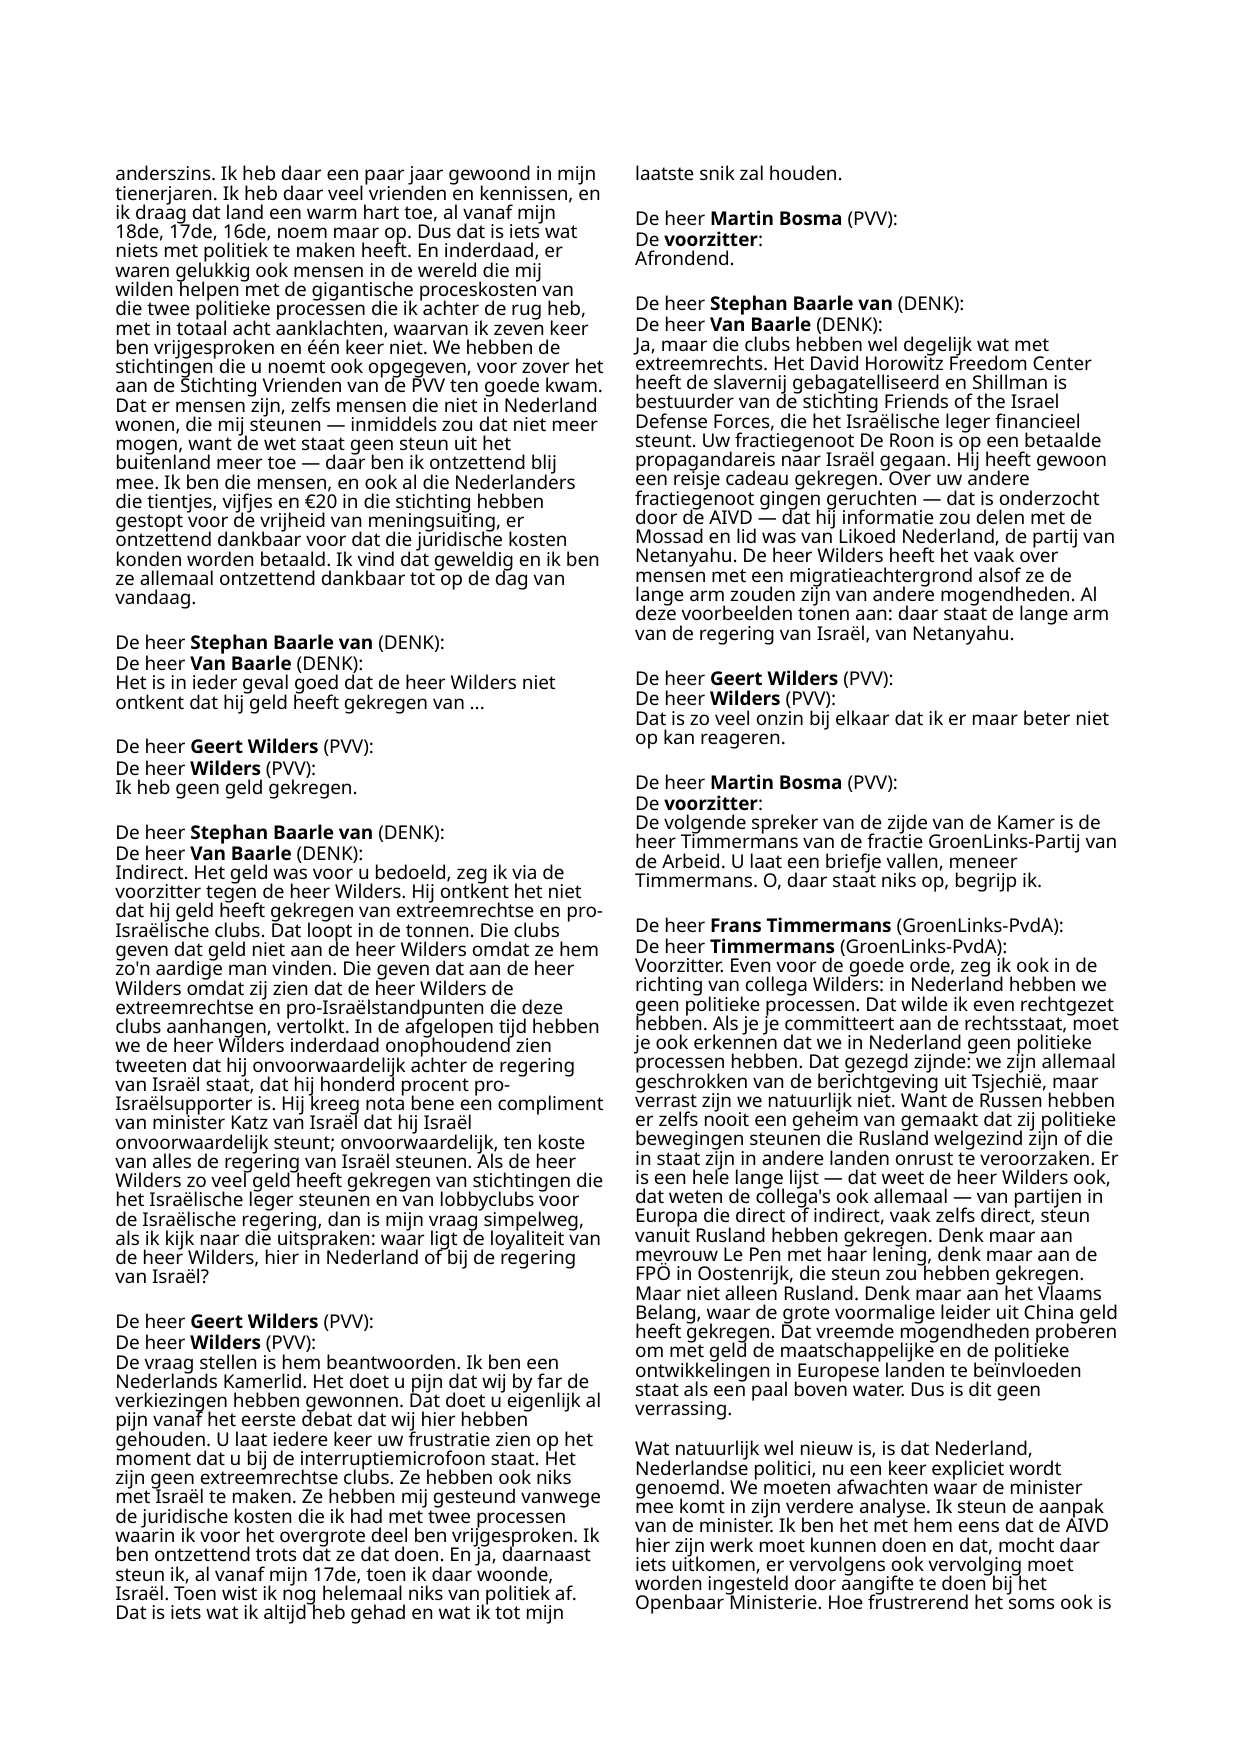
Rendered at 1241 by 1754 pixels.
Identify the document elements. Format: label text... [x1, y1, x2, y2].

text Afrondend. [635, 250, 1125, 270]
text De heer Wilders (PVV): [635, 690, 1125, 710]
text Wat natuurlijk wel nieuw is, is dat Nederland, Nederlandse politici, nu een keer expliciet wordt genoemd. We moeten afwachten waar de minister mee komt in zijn verdere analyse. Ik steun de aanpak van de minister. Ik ben het met hem eens dat de AIVD hier zijn werk moet kunnen doen en dat, mocht daar iets uitkomen, er vervolgens ook vervolging moet worden ingesteld door aangifte te doen bij het Openbaar Ministerie. Hoe frustrerend het soms ook is [635, 1440, 1125, 1614]
text De heer Geert Wilders (PVV): [115, 1309, 605, 1334]
text De heer Van Baarle (DENK): [635, 316, 1125, 336]
text De voorzitter: [635, 231, 1125, 250]
text Het is in ieder geval goed dat de heer Wilders niet ontkent dat hij geld heeft gekregen van ... [115, 674, 605, 713]
text Dat is zo veel onzin bij elkaar dat ik er maar beter niet op kan reageren. [635, 710, 1125, 748]
text De heer Martin Bosma (PVV): [635, 205, 1125, 231]
text De heer Stephan Baarle van (DENK): [115, 629, 605, 655]
text De voorzitter: [635, 795, 1125, 814]
text De heer Timmermans (GroenLinks-PvdA): [635, 938, 1125, 957]
text De heer Geert Wilders (PVV): [115, 734, 605, 759]
text De vraag stellen is hem beantwoorden. Ik ben een Nederlands Kamerlid. Het doet u pijn dat wij by far de verkiezingen hebben gewonnen. Dat doet u eigenlijk al pijn vanaf het eerste debat dat wij hier hebben gehouden. U laat iedere keer uw frustratie zien op het moment dat u bij de interruptiemicrofoon staat. Het zijn geen extreemrechtse clubs. Ze hebben ook niks met Israël te maken. Ze hebben mij gesteund vanwege de juridische kosten die ik had met twee processen waarin ik voor het overgrote deel ben vrijgesproken. Ik ben ontzettend trots dat ze dat doen. En ja, daarnaast steun ik, al vanaf mijn 17de, toen ik daar woonde, Israël. Toen wist ik nog helemaal niks van politiek af. Dat is iets wat ik altijd heb gehad en wat ik tot mijn [115, 1354, 605, 1623]
text De heer Frans Timmermans (GroenLinks-PvdA): [635, 912, 1125, 938]
text Indirect. Het geld was voor u bedoeld, zeg ik via de voorzitter tegen de heer Wilders. Hij ontkent het niet dat hij geld heeft gekregen van extreemrechtse en pro-Israëlische clubs. Dat loopt in de tonnen. Die clubs geven dat geld niet aan de heer Wilders omdat ze hem zo'n aardige man vinden. Die geven dat aan de heer Wilders omdat zij zien dat de heer Wilders de extreemrechtse en pro-Israëlstandpunten die deze clubs aanhangen, vertolkt. In de afgelopen tijd hebben we de heer Wilders inderdaad onophoudend zien tweeten dat hij onvoorwaardelijk achter de regering van Israël staat, dat hij honderd procent pro-Israëlsupporter is. Hij kreeg nota bene een compliment van minister Katz van Israël dat hij Israël onvoorwaardelijk steunt; onvoorwaardelijk, ten koste van alles de regering van Israël steunen. Als de heer Wilders zo veel geld heeft gekregen van stichtingen die het Israëlische leger steunen en van lobbyclubs voor de Israëlische regering, dan is mijn vraag simpelweg, als ik kijk naar die uitspraken: waar ligt de loyaliteit van de heer Wilders, hier in Nederland of bij de regering van Israël? [115, 864, 605, 1288]
text De heer Stephan Baarle van (DENK): [115, 819, 605, 844]
text laatste snik zal houden. [635, 165, 1125, 184]
text De heer Van Baarle (DENK): [115, 655, 605, 674]
text De heer Martin Bosma (PVV): [635, 769, 1125, 795]
text Ja, maar die clubs hebben wel degelijk wat met extreemrechts. Het David Horowitz Freedom Center heeft de slavernij gebagatelliseerd en Shillman is bestuurder van de stichting Friends of the Israel Defense Forces, die het Israëlische leger financieel steunt. Uw fractiegenoot De Roon is op een betaalde propagandareis naar Israël gegaan. Hij heeft gewoon een reisje cadeau gekregen. Over uw andere fractiegenoot gingen geruchten — dat is onderzocht door de AIVD — dat hij informatie zou delen met de Mossad en lid was van Likoed Nederland, de partij van Netanyahu. De heer Wilders heeft het vaak over mensen met een migratieachtergrond alsof ze de lange arm zouden zijn van andere mogendheden. Al deze voorbeelden tonen aan: daar staat de lange arm van de regering van Israël, van Netanyahu. [635, 336, 1125, 644]
text De heer Wilders (PVV): [115, 1334, 605, 1354]
text De heer Geert Wilders (PVV): [635, 665, 1125, 690]
text Voorzitter. Even voor de goede orde, zeg ik ook in de richting van collega Wilders: in Nederland hebben we geen politieke processen. Dat wilde ik even rechtgezet hebben. Als je je committeert aan de rechtsstaat, moet je ook erkennen dat we in Nederland geen politieke processen hebben. Dat gezegd zijnde: we zijn allemaal geschrokken van de berichtgeving uit Tsjechië, maar verrast zijn we natuurlijk niet. Want de Russen hebben er zelfs nooit een geheim van gemaakt dat zij politieke bewegingen steunen die Rusland welgezind zijn of die in staat zijn in andere landen onrust te veroorzaken. Er is een hele lange lijst — dat weet de heer Wilders ook, dat weten de collega's ook allemaal — van partijen in Europa die direct of indirect, vaak zelfs direct, steun vanuit Rusland hebben gekregen. Denk maar aan mevrouw Le Pen met haar lening, denk maar aan de FPÖ in Oostenrijk, die steun zou hebben gekregen. Maar niet alleen Rusland. Denk maar aan het Vlaams Belang, waar de grote voormalige leider uit China geld heeft gekregen. Dat vreemde mogendheden proberen om met geld de maatschappelijke en de politieke ontwikkelingen in Europese landen te beïnvloeden staat als een paal boven water. Dus is dit geen verrassing. [635, 957, 1125, 1419]
text De heer Van Baarle (DENK): [115, 844, 605, 864]
text De heer Wilders (PVV): [115, 759, 605, 779]
text De volgende spreker van de zijde van de Kamer is de heer Timmermans van de fractie GroenLinks-Partij van de Arbeid. U laat een briefje vallen, meneer Timmermans. O, daar staat niks op, begrijp ik. [635, 814, 1125, 891]
text anderszins. Ik heb daar een paar jaar gewoond in mijn tienerjaren. Ik heb daar veel vrienden en kennissen, en ik draag dat land een warm hart toe, al vanaf mijn 18de, 17de, 16de, noem maar op. Dus dat is iets wat niets met politiek te maken heeft. En inderdaad, er waren gelukkig ook mensen in de wereld die mij wilden helpen met de gigantische proceskosten van die twee politieke processen die ik achter de rug heb, met in totaal acht aanklachten, waarvan ik zeven keer ben vrijgesproken en één keer niet. We hebben de stichtingen die u noemt ook opgegeven, voor zover het aan de Stichting Vrienden van de PVV ten goede kwam. Dat er mensen zijn, zelfs mensen die niet in Nederland wonen, die mij steunen — inmiddels zou dat niet meer mogen, want de wet staat geen steun uit het buitenland meer toe — daar ben ik ontzettend blij mee. Ik ben die mensen, en ook al die Nederlanders die tientjes, vijfjes en €20 in die stichting hebben gestopt voor de vrijheid van meningsuiting, er ontzettend dankbaar voor dat die juridische kosten konden worden betaald. Ik vind dat geweldig en ik ben ze allemaal ontzettend dankbaar tot op de dag van vandaag. [115, 165, 605, 608]
text Ik heb geen geld gekregen. [115, 779, 605, 798]
text De heer Stephan Baarle van (DENK): [635, 291, 1125, 316]
